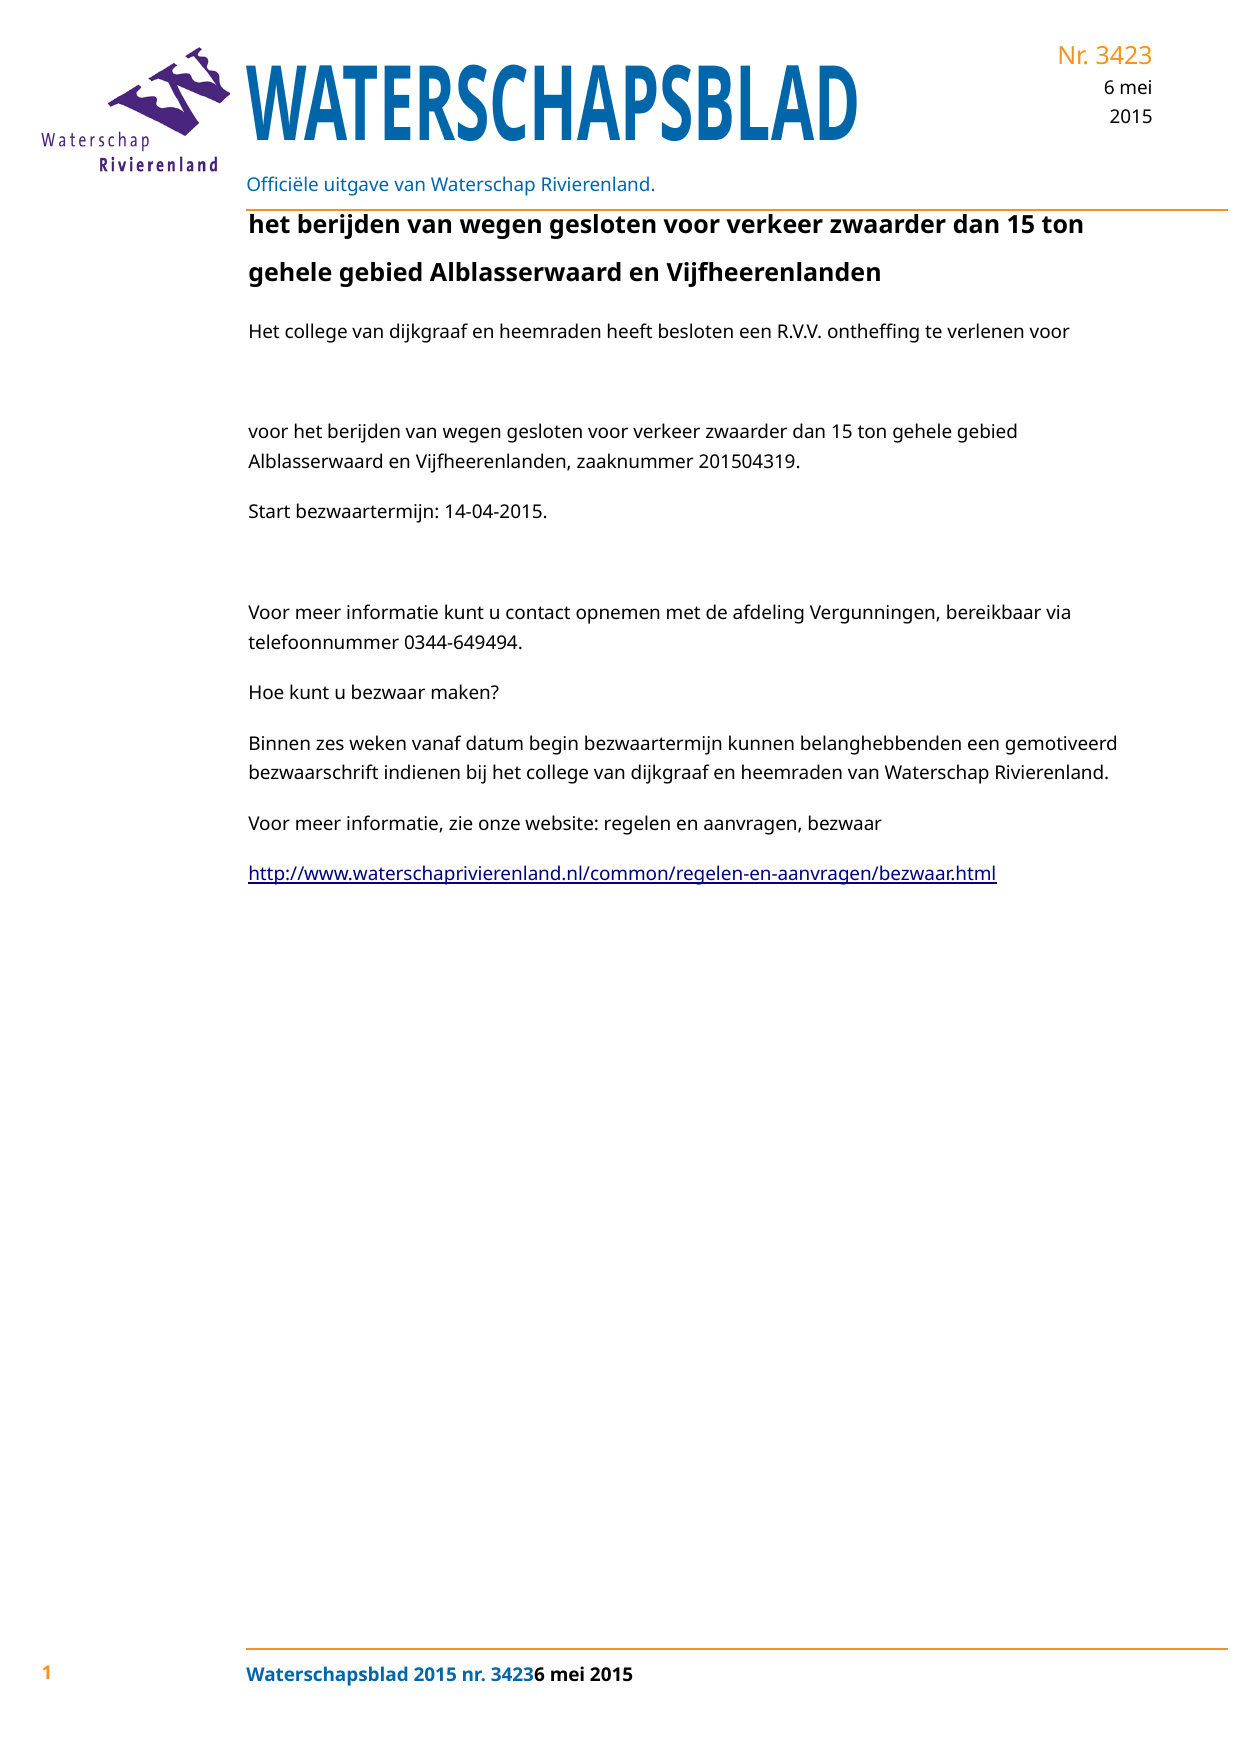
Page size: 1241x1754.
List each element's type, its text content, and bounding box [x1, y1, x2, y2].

text http://www.waterschaprivierenland.nl/common/regelen-en-aanvragen/bezwaar.html [248, 860, 1152, 886]
text het berijden van wegen gesloten voor verkeer zwaarder dan 15 ton gehele gebied Alblasserwaard en Vijfheerenlanden [248, 211, 1152, 288]
text Hoe kunt u bezwaar maken? [248, 679, 1152, 705]
text Start bezwaartermijn: 14-04-2015. [248, 499, 1152, 524]
text Binnen zes weken vanaf datum begin bezwaartermijn kunnen belanghebbenden een gemotiveerd bezwaarschrift indienen bij het college van dijkgraaf en heemraden van Waterschap Rivierenland. [248, 730, 1152, 785]
text voor het berijden van wegen gesloten voor verkeer zwaarder dan 15 ton gehele gebied Alblasserwaard en Vijfheerenlanden, zaaknummer 201504319. [248, 419, 1152, 474]
text Het college van dijkgraaf en heemraden heeft besloten een R.V.V. ontheffing te verlenen voor [248, 318, 1152, 344]
text Voor meer informatie, zie onze website: regelen en aanvragen, bezwaar [248, 810, 1152, 836]
picture [41, 47, 231, 172]
text Voor meer informatie kunt u contact opnemen met de afdeling Vergunningen, bereikbaar via telefoonnummer 0344-649494. [248, 599, 1152, 655]
